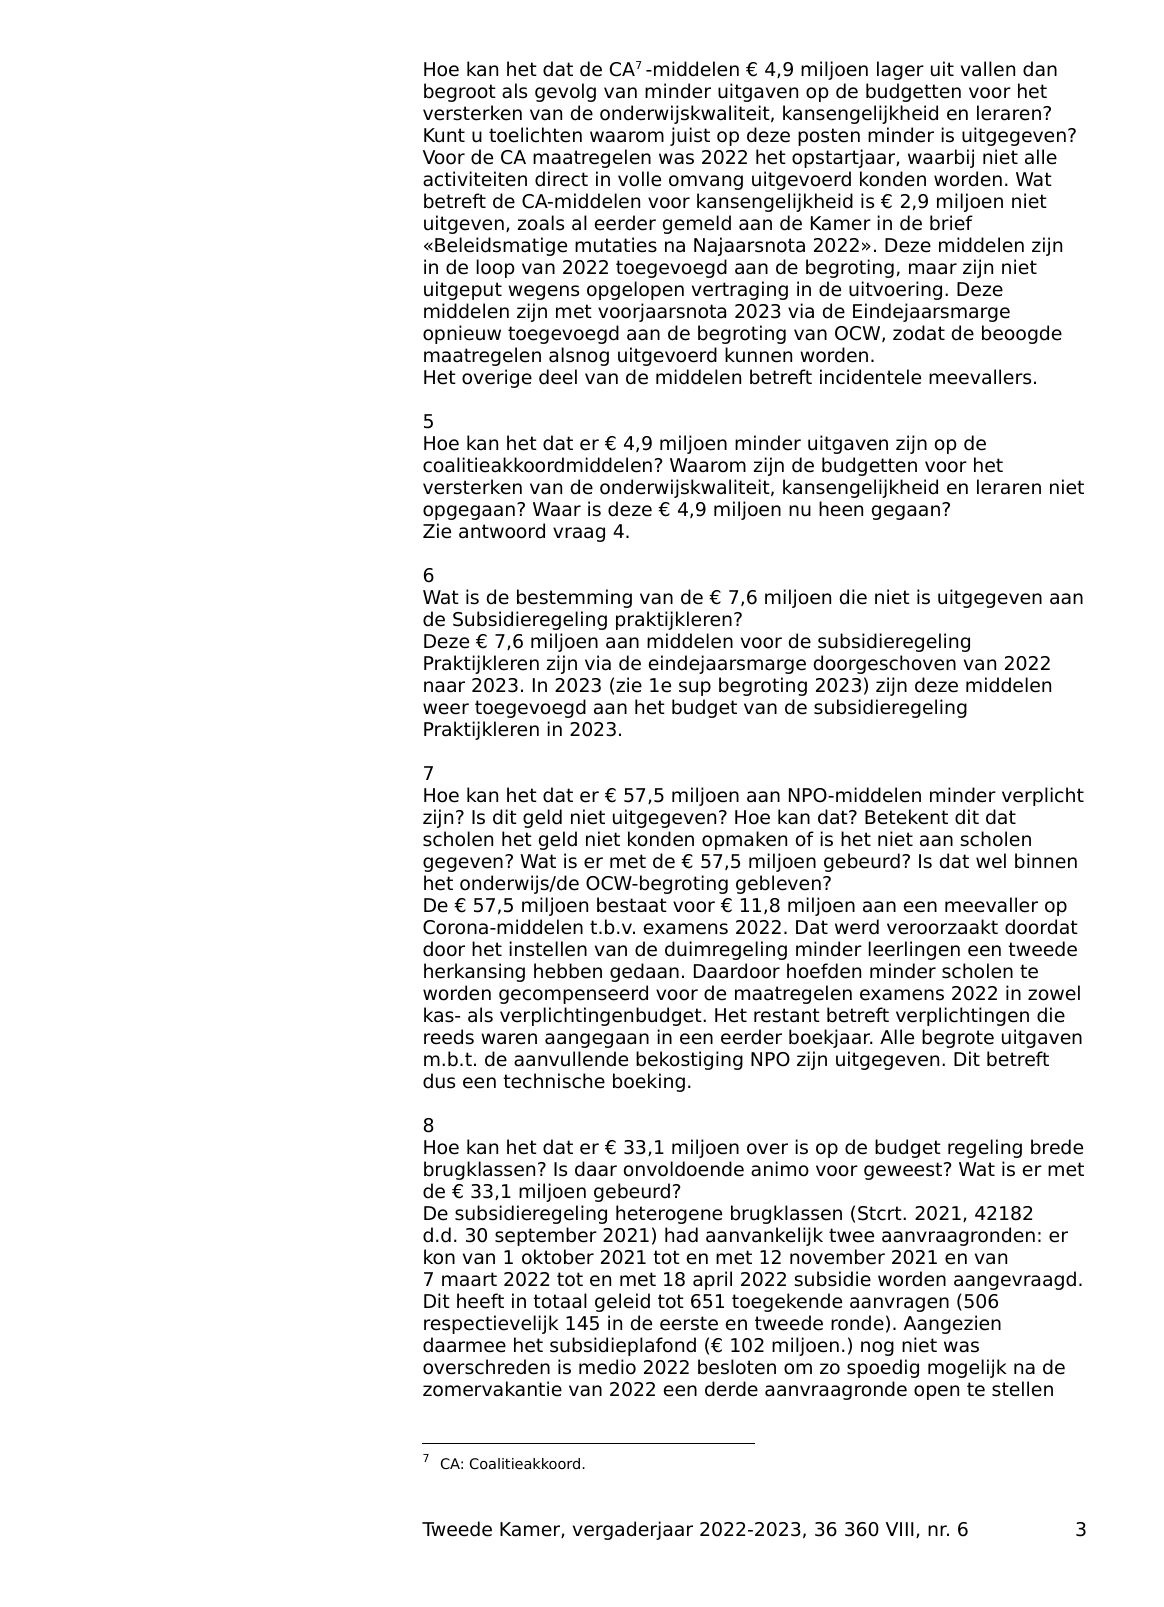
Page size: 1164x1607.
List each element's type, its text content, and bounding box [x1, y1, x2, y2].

text 8 [422, 1115, 1087, 1137]
text 7 [422, 763, 1087, 785]
text De subsidieregeling heterogene brugklassen (Stcrt. 2021, 42182 d.d. 30 september 2021) had aanvankelijk twee aanvraagronden: er kon van 1 oktober 2021 tot en met 12 november 2021 en van 7 maart 2022 tot en met 18 april 2022 subsidie worden aangevraagd. Dit heeft in totaal geleid tot 651 toegekende aanvragen (506 respectievelijk 145 in de eerste en tweede ronde). Aangezien daarmee het subsidieplafond (€ 102 miljoen.) nog niet was overschreden is medio 2022 besloten om zo spoedig mogelijk na de zomervakantie van 2022 een derde aanvraagronde open te stellen [422, 1203, 1087, 1401]
text Hoe kan het dat de CA-middelen € 4,9 miljoen lager uit vallen dan begroot als gevolg van minder uitgaven op de budgetten voor het versterken van de onderwijskwaliteit, kansengelijkheid en leraren? Kunt u toelichten waarom juist op deze posten minder is uitgegeven? [422, 59, 1087, 147]
text 6 [422, 565, 1087, 587]
text De € 57,5 miljoen bestaat voor € 11,8 miljoen aan een meevaller op Corona-middelen t.b.v. examens 2022. Dat werd veroorzaakt doordat door het instellen van de duimregeling minder leerlingen een tweede herkansing hebben gedaan. Daardoor hoefden minder scholen te worden gecompenseerd voor de maatregelen examens 2022 in zowel kas- als verplichtingenbudget. Het restant betreft verplichtingen die reeds waren aangegaan in een eerder boekjaar. Alle begrote uitgaven m.b.t. de aanvullende bekostiging NPO zijn uitgegeven. Dit betreft dus een technische boeking. [422, 895, 1087, 1093]
text 5 [422, 411, 1087, 433]
text Hoe kan het dat er € 4,9 miljoen minder uitgaven zijn op de coalitieakkoordmiddelen? Waarom zijn de budgetten voor het versterken van de onderwijskwaliteit, kansengelijkheid en leraren niet opgegaan? Waar is deze € 4,9 miljoen nu heen gegaan? [422, 433, 1087, 521]
text Hoe kan het dat er € 57,5 miljoen aan NPO-middelen minder verplicht zijn? Is dit geld niet uitgegeven? Hoe kan dat? Betekent dit dat scholen het geld niet konden opmaken of is het niet aan scholen gegeven? Wat is er met de € 57,5 miljoen gebeurd? Is dat wel binnen het onderwijs/de OCW-begroting gebleven? [422, 785, 1087, 895]
text Deze € 7,6 miljoen aan middelen voor de subsidieregeling Praktijkleren zijn via de eindejaarsmarge doorgeschoven van 2022 naar 2023. In 2023 (zie 1e sup begroting 2023) zijn deze middelen weer toegevoegd aan het budget van de subsidieregeling Praktijkleren in 2023. [422, 631, 1087, 741]
text Wat is de bestemming van de € 7,6 miljoen die niet is uitgegeven aan de Subsidieregeling praktijkleren? [422, 587, 1087, 631]
text Het overige deel van de middelen betreft incidentele meevallers. [422, 367, 1087, 389]
text Voor de CA maatregelen was 2022 het opstartjaar, waarbij niet alle activiteiten direct in volle omvang uitgevoerd konden worden. Wat betreft de CA-middelen voor kansengelijkheid is € 2,9 miljoen niet uitgeven, zoals al eerder gemeld aan de Kamer in de brief «Beleidsmatige mutaties na Najaarsnota 2022». Deze middelen zijn in de loop van 2022 toegevoegd aan de begroting, maar zijn niet uitgeput wegens opgelopen vertraging in de uitvoering. Deze middelen zijn met voorjaarsnota 2023 via de Eindejaarsmarge opnieuw toegevoegd aan de begroting van OCW, zodat de beoogde maatregelen alsnog uitgevoerd kunnen worden. [422, 147, 1087, 367]
text Hoe kan het dat er € 33,1 miljoen over is op de budget regeling brede brugklassen? Is daar onvoldoende animo voor geweest? Wat is er met de € 33,1 miljoen gebeurd? [422, 1137, 1087, 1203]
text CA: Coalitieakkoord. [422, 1452, 1087, 1474]
text Zie antwoord vraag 4. [422, 521, 1087, 543]
